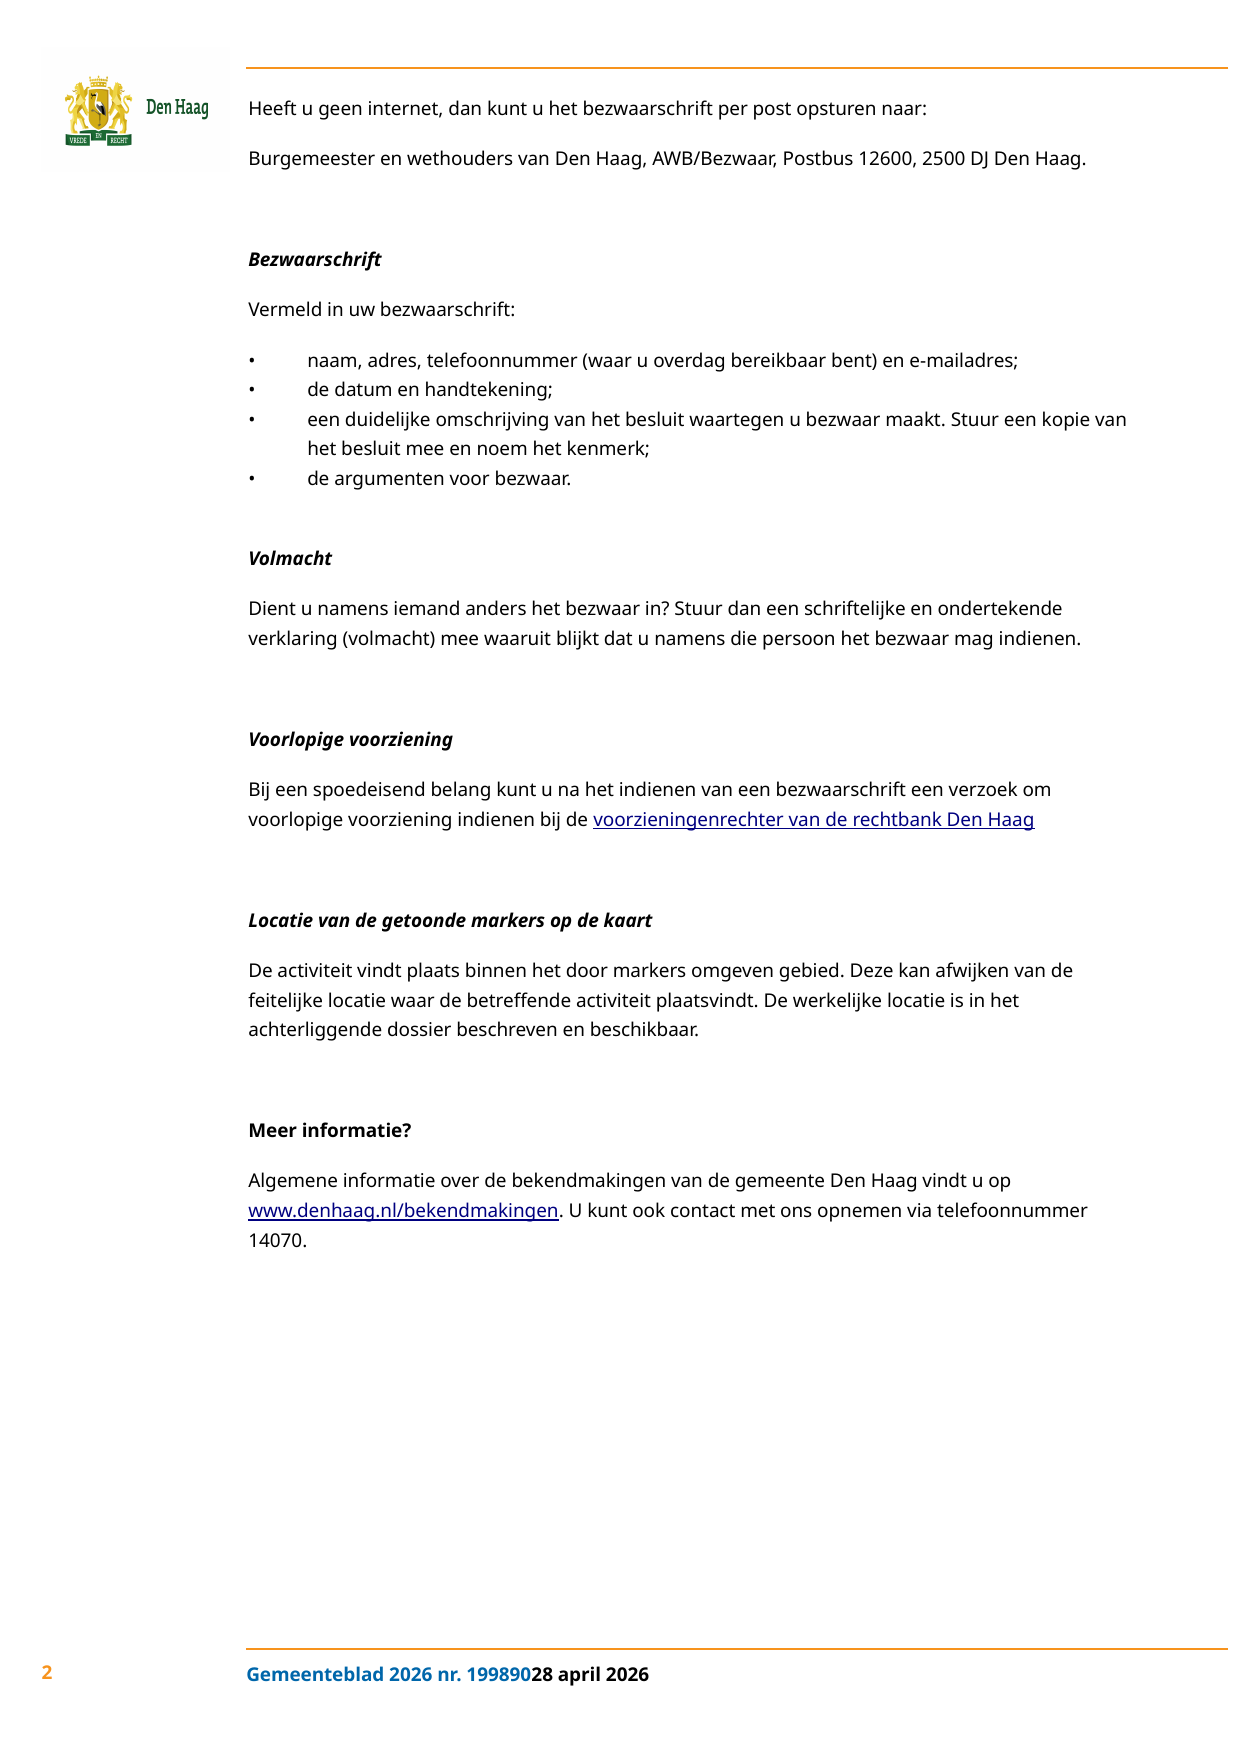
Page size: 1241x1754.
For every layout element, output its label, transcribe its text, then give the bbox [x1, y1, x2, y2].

text Bezwaarschrift [248, 246, 1152, 272]
text Heeft u geen internet, dan kunt u het bezwaarschrift per post opsturen naar: [248, 95, 1152, 121]
text Voorlopige voorziening [248, 726, 1152, 752]
list de datum en handtekening; [248, 376, 1152, 402]
picture [41, 47, 231, 172]
list de argumenten voor bezwaar. [248, 465, 1152, 491]
text Dient u namens iemand anders het bezwaar in? Stuur dan een schriftelijke en ondertekende verklaring (volmacht) mee waaruit blijkt dat u namens die persoon het bezwaar mag indienen. [248, 596, 1152, 651]
text Meer informatie? [248, 1117, 1152, 1143]
text De activiteit vindt plaats binnen het door markers omgeven gebied. Deze kan afwijken van de feitelijke locatie waar de betreffende activiteit plaatsvindt. De werkelijke locatie is in het achterliggende dossier beschreven en beschikbaar. [248, 957, 1152, 1042]
text Bij een spoedeisend belang kunt u na het indienen van een bezwaarschrift een verzoek om voorlopige voorziening indienen bij de voorzieningenrechter van de rechtbank Den Haag [248, 776, 1152, 832]
text Burgemeester en wethouders van Den Haag, AWB/Bezwaar, Postbus 12600, 2500 DJ Den Haag. [248, 145, 1152, 171]
list een duidelijke omschrijving van het besluit waartegen u bezwaar maakt. Stuur een kopie van het besluit mee en noem het kenmerk; [248, 406, 1152, 461]
text Locatie van de getoonde markers op de kaart [248, 907, 1152, 933]
text Volmacht [248, 545, 1152, 571]
list naam, adres, telefoonnummer (waar u overdag bereikbaar bent) en e-mailadres; [248, 347, 1152, 373]
text Algemene informatie over de bekendmakingen van de gemeente Den Haag vindt u op www.denhaag.nl/bekendmakingen. U kunt ook contact met ons opnemen via telefoonnummer 14070. [248, 1168, 1152, 1253]
text Vermeld in uw bezwaarschrift: [248, 296, 1152, 322]
